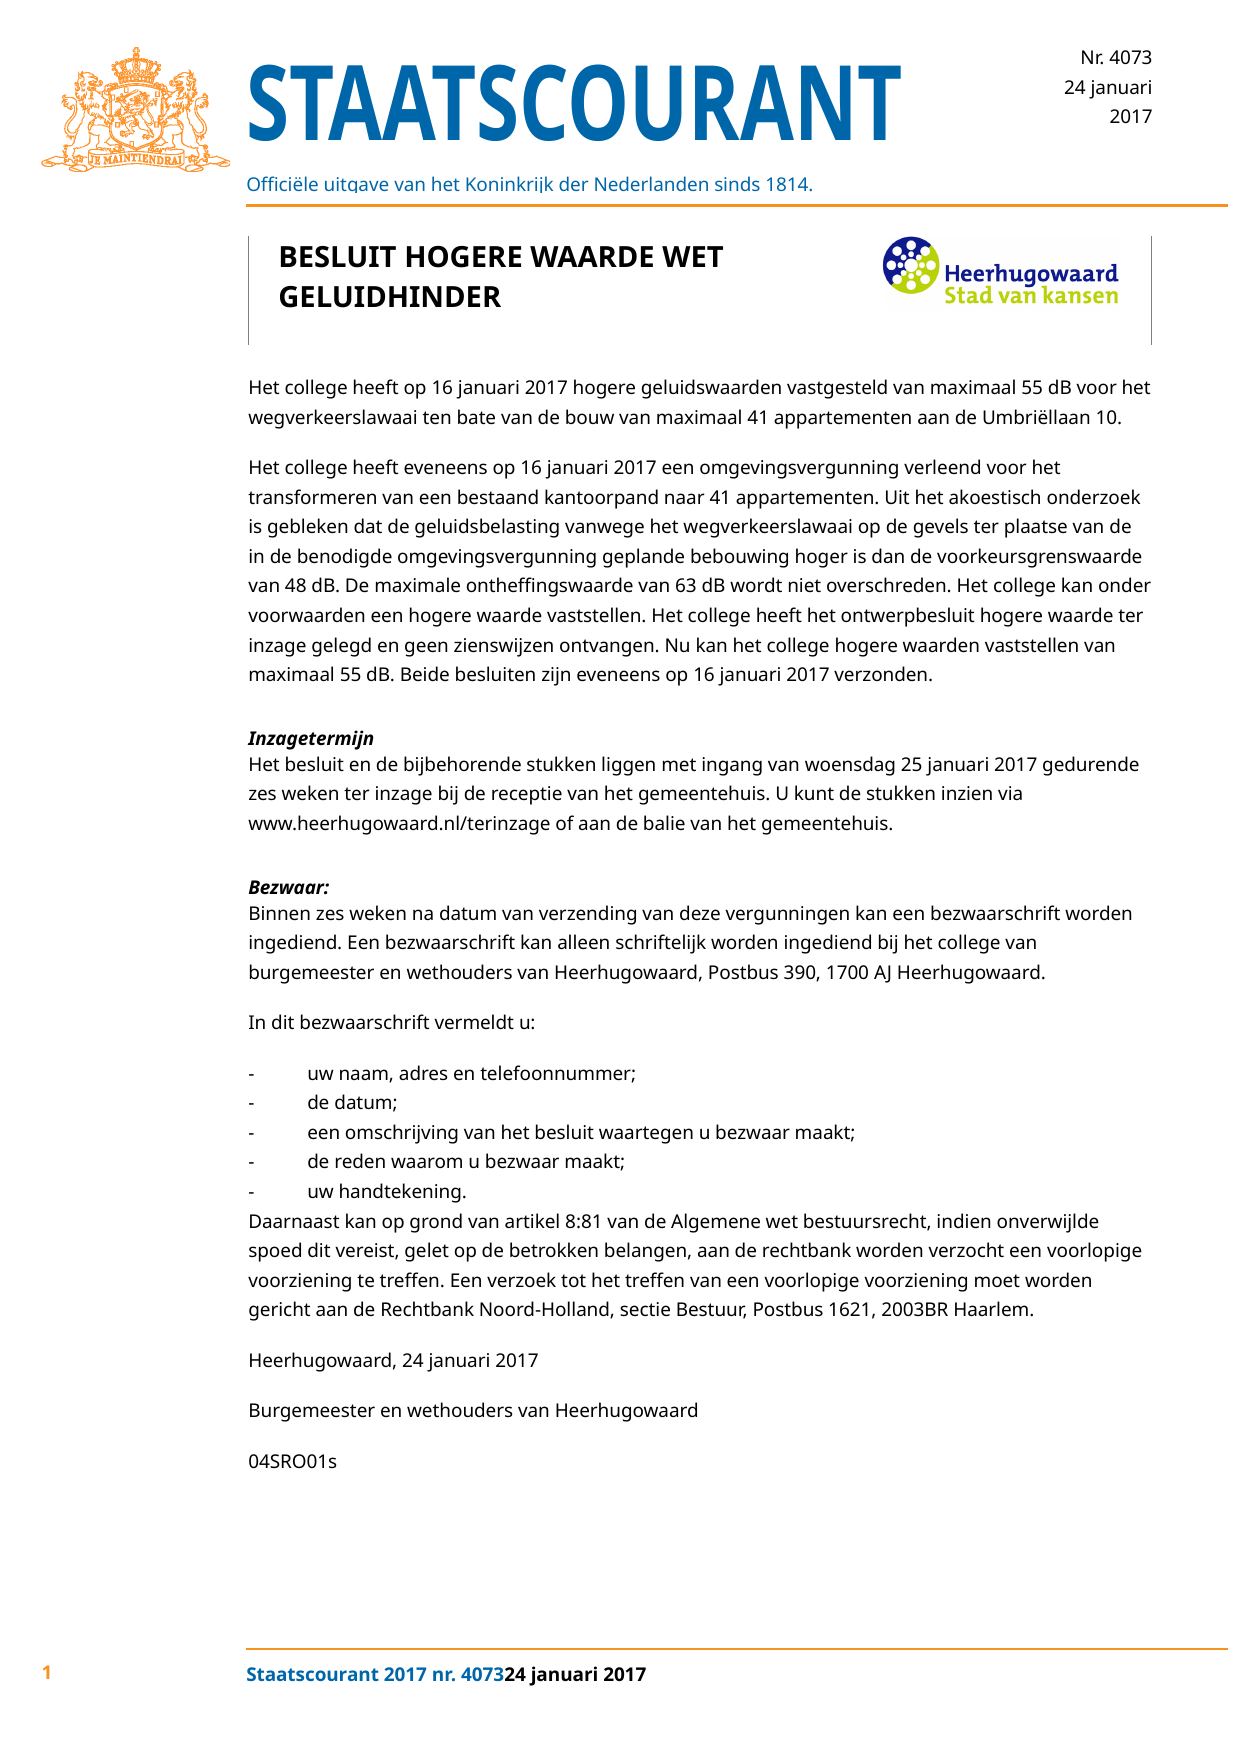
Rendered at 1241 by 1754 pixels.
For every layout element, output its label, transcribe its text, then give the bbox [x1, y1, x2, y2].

text Het besluit en de bijbehorende stukken liggen met ingang van woensdag 25 januari 2017 gedurende zes weken ter inzage bij de receptie van het gemeentehuis. U kunt de stukken inzien via www.heerhugowaard.nl/terinzage of aan de balie van het gemeentehuis. [248, 751, 1152, 836]
text Daarnaast kan op grond van artikel 8:81 van de Algemene wet bestuursrecht, indien onverwijlde spoed dit vereist, gelet op de betrokken belangen, aan de rechtbank worden verzocht een voorlopige voorziening te treffen. Een verzoek tot het treffen van een voorlopige voorziening moet worden gericht aan de Rechtbank Noord-Holland, sectie Bestuur, Postbus 1621, 2003BR Haarlem. [248, 1208, 1152, 1322]
list uw handtekening. [248, 1178, 1152, 1204]
text Binnen zes weken na datum van verzending van deze vergunningen kan een bezwaarschrift worden ingediend. Een bezwaarschrift kan alleen schriftelijk worden ingediend bij het college van burgemeester en wethouders van Heerhugowaard, Postbus 390, 1700 AJ Heerhugowaard. [248, 900, 1152, 985]
text Burgemeester en wethouders van Heerhugowaard [248, 1397, 1152, 1423]
text Het college heeft op 16 januari 2017 hogere geluidswaarden vastgesteld van maximaal 55 dB voor het wegverkeerslawaai ten bate van de bouw van maximaal 41 appartementen aan de Umbriëllaan 10. [248, 374, 1152, 429]
table_header [1119, 236, 1151, 309]
text Inzagetermijn [248, 725, 1152, 751]
text Bezwaar: [248, 874, 1152, 900]
table_header [850, 236, 882, 309]
list uw naam, adres en telefoonnummer; [248, 1060, 1152, 1086]
picture [41, 47, 231, 172]
text In dit bezwaarschrift vermeldt u: [248, 1009, 1152, 1035]
list de reden waarom u bezwaar maakt; [248, 1149, 1152, 1174]
list de datum; [248, 1089, 1152, 1115]
text 04SRO01s [248, 1448, 1152, 1473]
text Heerhugowaard, 24 januari 2017 [248, 1347, 1152, 1373]
text Het college heeft eveneens op 16 januari 2017 een omgevingsvergunning verleend voor het transformeren van een bestaand kantoorpand naar 41 appartementen. Uit het akoestisch onderzoek is gebleken dat de geluidsbelasting vanwege het wegverkeerslawaai op de gevels ter plaatse van de in de benodigde omgevingsvergunning geplande bebouwing hoger is dan de voorkeursgrenswaarde van 48 dB. De maximale ontheffingswaarde van 63 dB wordt niet overschreden. Het college kan onder voorwaarden een hogere waarde vaststellen. Het college heeft het ontwerpbesluit hogere waarde ter inzage gelegd en geen zienswijzen ontvangen. Nu kan het college hogere waarden vaststellen van maximaal 55 dB. Beide besluiten zijn eveneens op 16 januari 2017 verzonden. [248, 454, 1152, 687]
table_header [850, 310, 1151, 345]
table_header BESLUIT HOGERE WAARDE WET GELUIDHINDER [249, 236, 850, 345]
list een omschrijving van het besluit waartegen u bezwaar maakt; [248, 1119, 1152, 1145]
picture [882, 236, 1119, 310]
